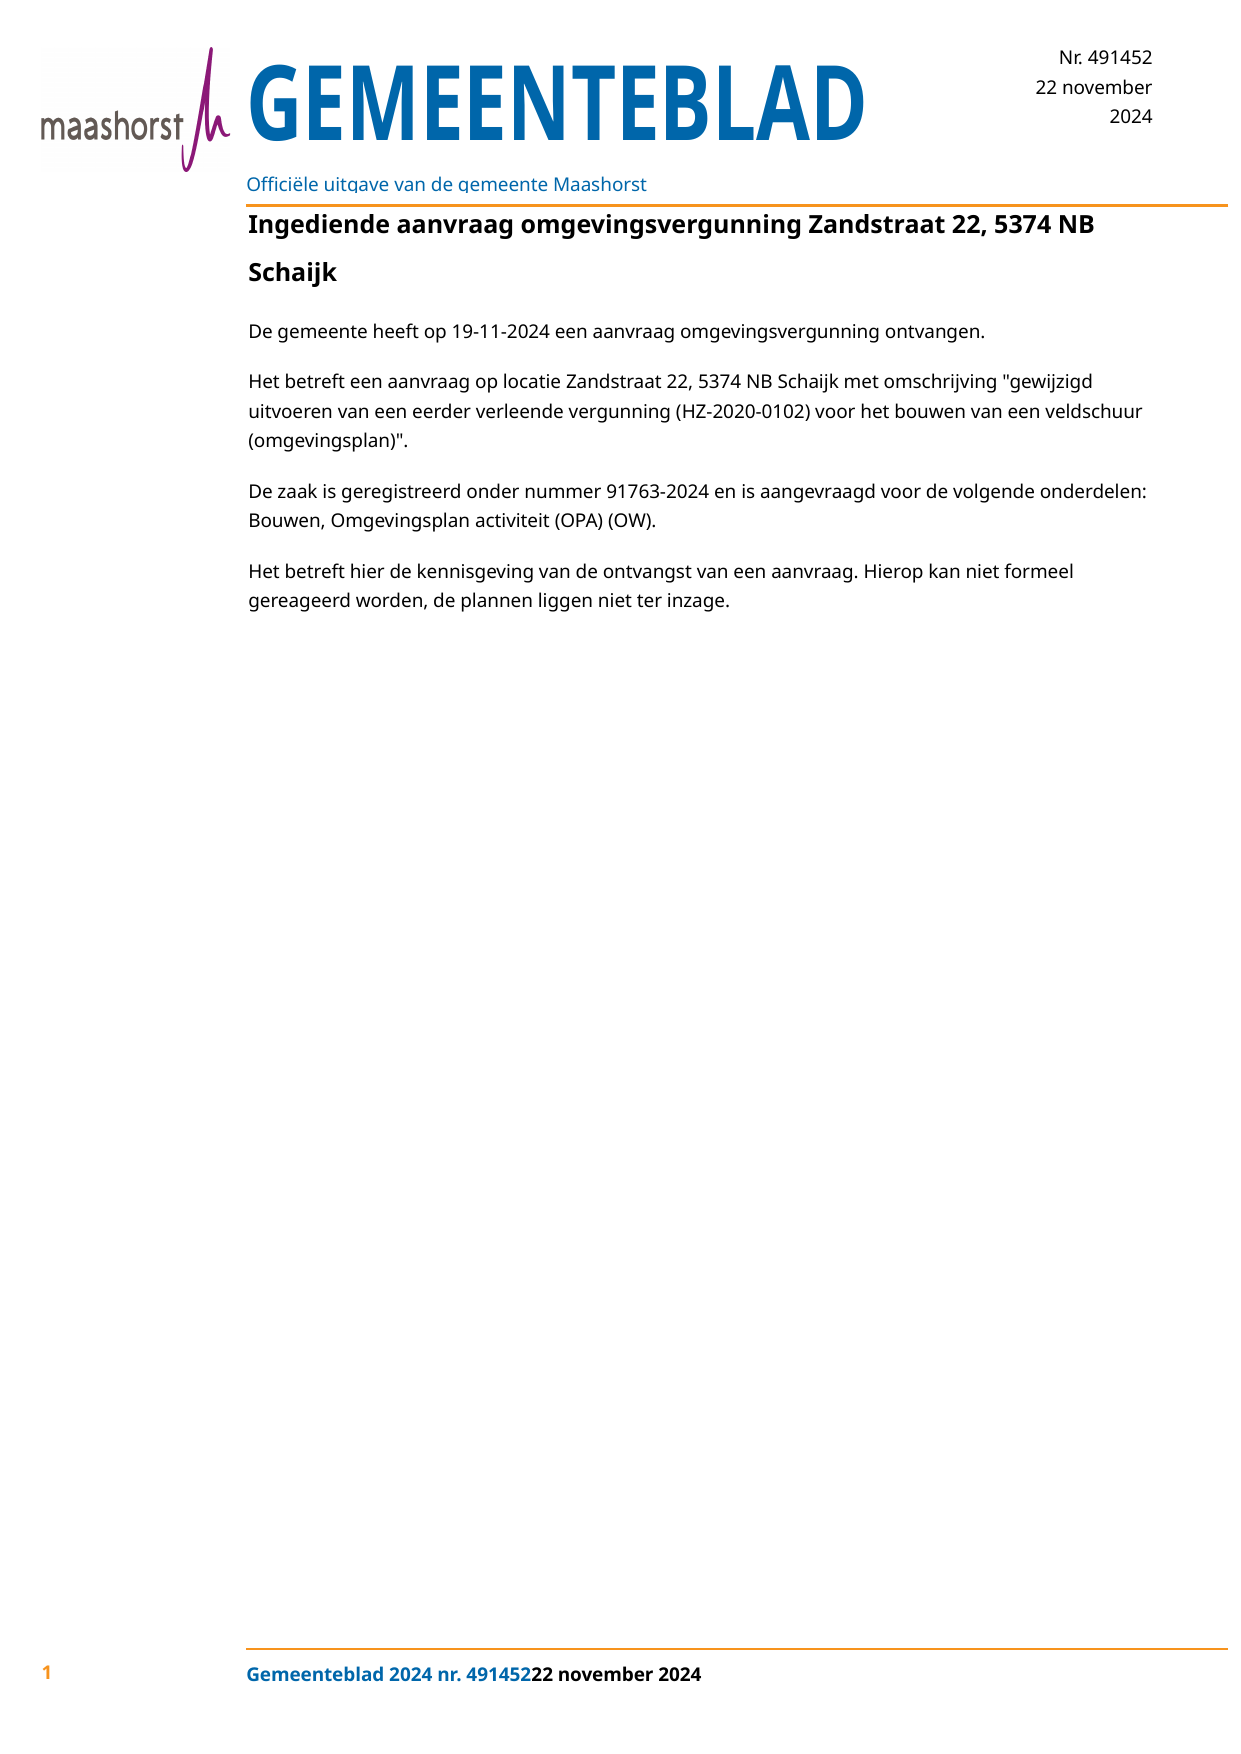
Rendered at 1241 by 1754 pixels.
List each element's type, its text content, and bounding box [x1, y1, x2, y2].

text Ingediende aanvraag omgevingsvergunning Zandstraat 22, 5374 NB Schaijk [248, 207, 1152, 288]
text De gemeente heeft op 19-11-2024 een aanvraag omgevingsvergunning ontvangen. [248, 318, 1152, 344]
picture [41, 47, 231, 172]
text Het betreft een aanvraag op locatie Zandstraat 22, 5374 NB Schaijk met omschrijving "gewijzigd uitvoeren van een eerder verleende vergunning (HZ-2020-0102) voor het bouwen van een veldschuur (omgevingsplan)". [248, 368, 1152, 453]
text Het betreft hier de kennisgeving van de ontvangst van een aanvraag. Hierop kan niet formeel gereageerd worden, de plannen liggen niet ter inzage. [248, 558, 1152, 613]
text De zaak is geregistreerd onder nummer 91763-2024 en is aangevraagd voor de volgende onderdelen: Bouwen, Omgevingsplan activiteit (OPA) (OW). [248, 478, 1152, 533]
